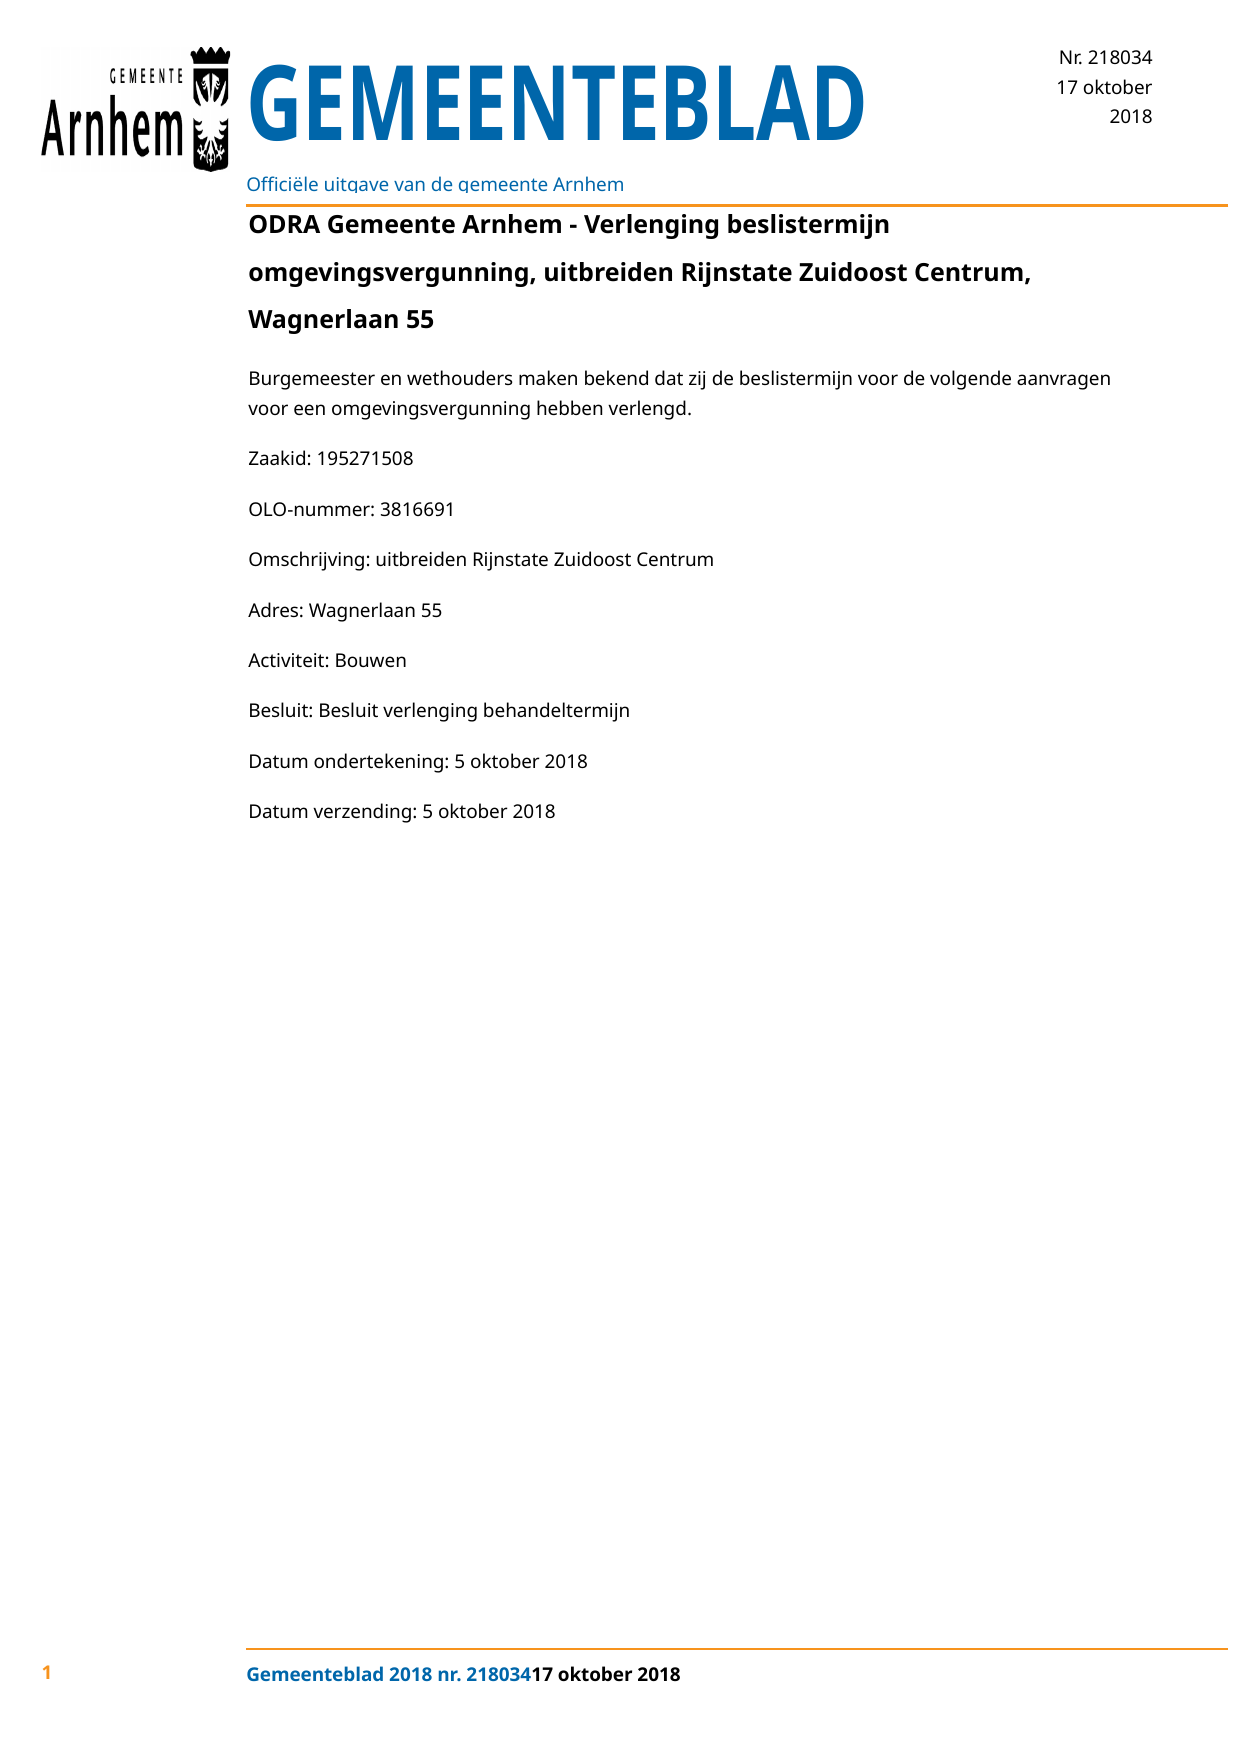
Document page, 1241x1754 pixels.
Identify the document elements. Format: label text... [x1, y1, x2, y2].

text Activiteit: Bouwen [248, 647, 1152, 673]
text Zaakid: 195271508 [248, 446, 1152, 471]
text Burgemeester en wethouders maken bekend dat zij de beslistermijn voor de volgende aanvragen voor een omgevingsvergunning hebben verlengd. [248, 366, 1152, 421]
text ODRA Gemeente Arnhem - Verlenging beslistermijn omgevingsvergunning, uitbreiden Rijnstate Zuidoost Centrum, Wagnerlaan 55 [248, 207, 1152, 336]
text Datum ondertekening: 5 oktober 2018 [248, 748, 1152, 774]
text Adres: Wagnerlaan 55 [248, 597, 1152, 622]
text Besluit: Besluit verlenging behandeltermijn [248, 698, 1152, 723]
picture [41, 47, 231, 172]
text OLO-nummer: 3816691 [248, 496, 1152, 522]
text Omschrijving: uitbreiden Rijnstate Zuidoost Centrum [248, 546, 1152, 572]
text Datum verzending: 5 oktober 2018 [248, 798, 1152, 824]
